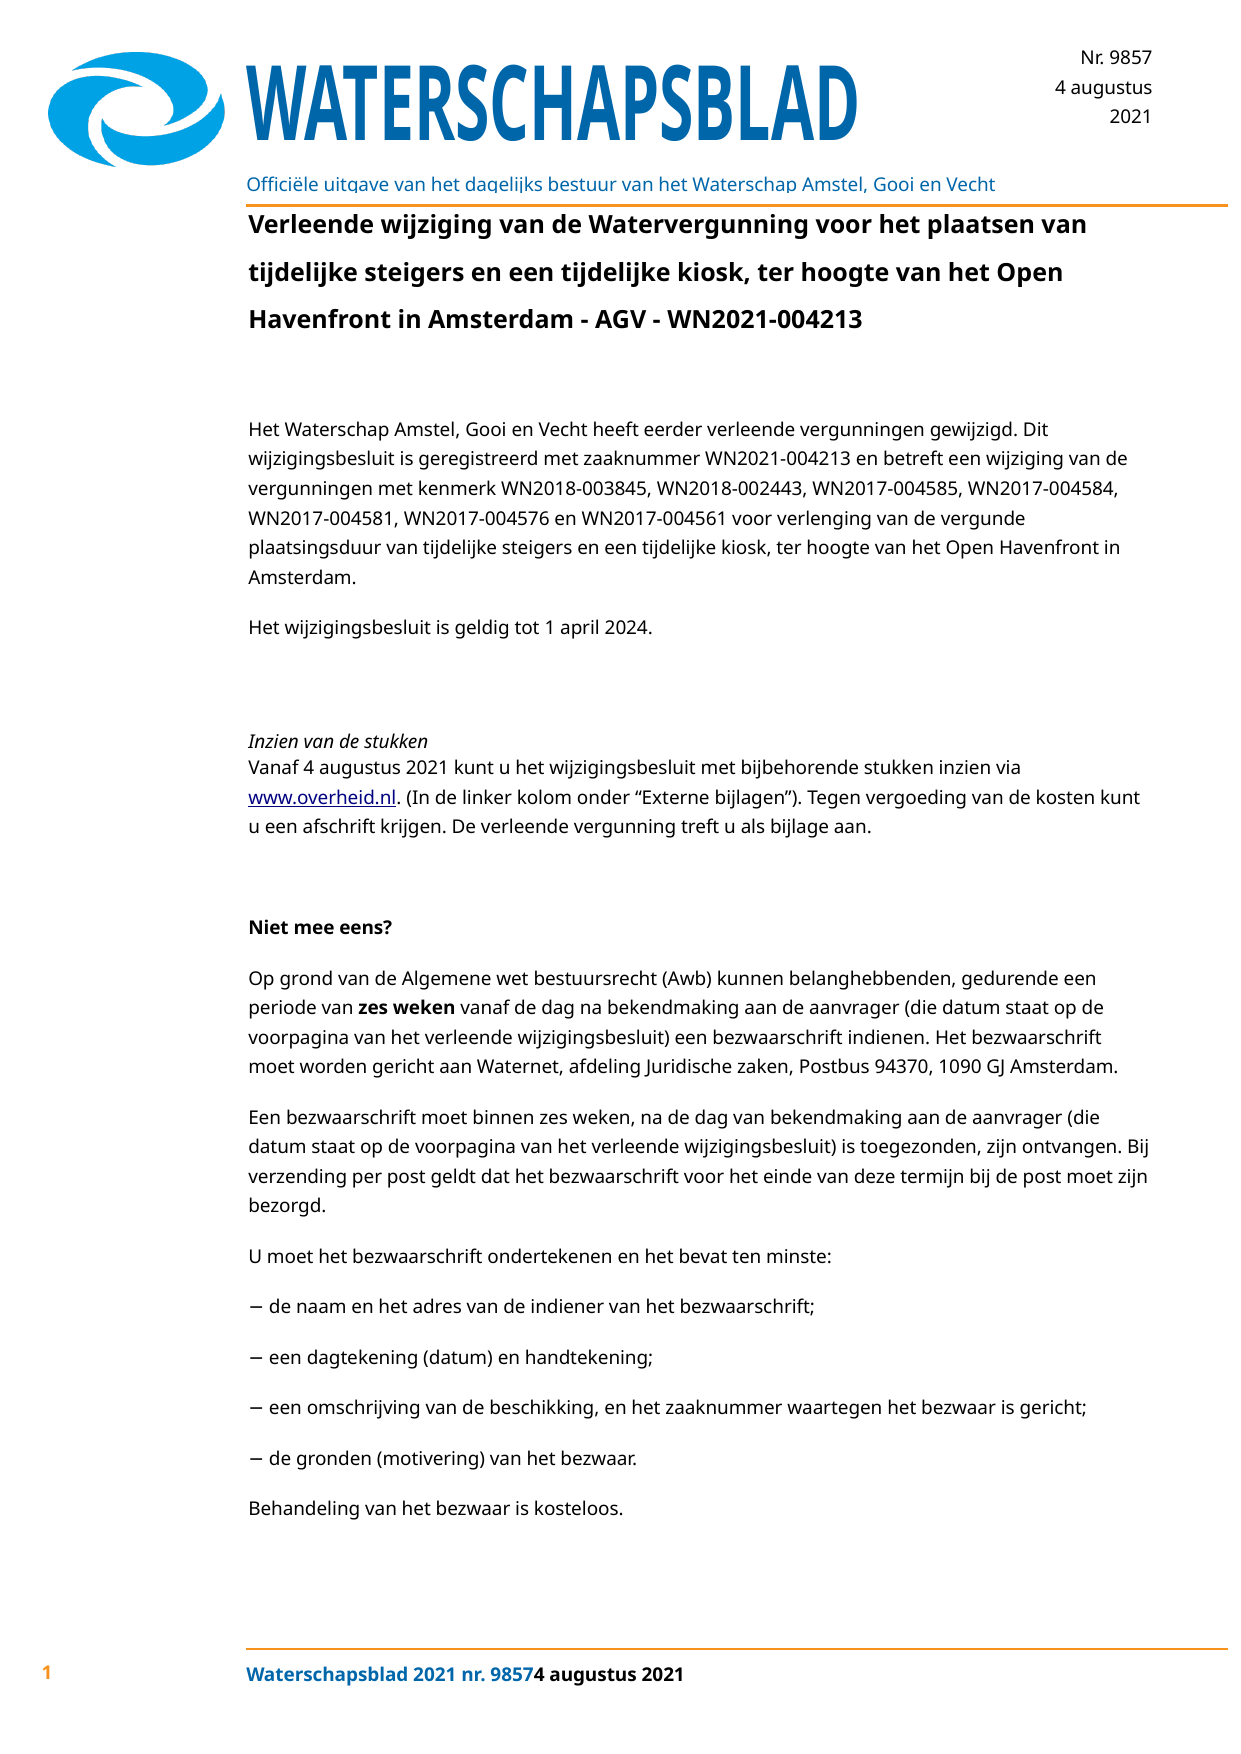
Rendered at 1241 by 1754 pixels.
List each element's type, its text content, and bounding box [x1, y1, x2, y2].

text − een omschrijving van de beschikking, en het zaaknummer waartegen het bezwaar is gericht; [248, 1394, 1152, 1420]
text Vanaf 4 augustus 2021 kunt u het wijzigingsbesluit met bijbehorende stukken inzien via www.overheid.nl. (In de linker kolom onder “Externe bijlagen”). Tegen vergoeding van de kosten kunt u een afschrift krijgen. De verleende vergunning treft u als bijlage aan. [248, 754, 1152, 839]
text Behandeling van het bezwaar is kosteloos. [248, 1495, 1152, 1521]
text Niet mee eens? [248, 914, 1152, 940]
picture [41, 47, 231, 172]
text Het wijzigingsbesluit is geldig tot 1 april 2024. [248, 614, 1152, 640]
text Inzien van de stukken [248, 729, 1152, 754]
text − de naam en het adres van de indiener van het bezwaarschrift; [248, 1293, 1152, 1319]
text − de gronden (motivering) van het bezwaar. [248, 1445, 1152, 1471]
text Op grond van de Algemene wet bestuursrecht (Awb) kunnen belanghebbenden, gedurende een periode van zes weken vanaf de dag na bekendmaking aan de aanvrager (die datum staat op de voorpagina van het verleende wijzigingsbesluit) een bezwaarschrift indienen. Het bezwaarschrift moet worden gericht aan Waternet, afdeling Juridische zaken, Postbus 94370, 1090 GJ Amsterdam. [248, 965, 1152, 1079]
text − een dagtekening (datum) en handtekening; [248, 1344, 1152, 1370]
text Een bezwaarschrift moet binnen zes weken, na de dag van bekendmaking aan de aanvrager (die datum staat op de voorpagina van het verleende wijzigingsbesluit) is toegezonden, zijn ontvangen. Bij verzending per post geldt dat het bezwaarschrift voor het einde van deze termijn bij de post moet zijn bezorgd. [248, 1104, 1152, 1218]
text U moet het bezwaarschrift ondertekenen en het bevat ten minste: [248, 1243, 1152, 1269]
text Het Waterschap Amstel, Gooi en Vecht heeft eerder verleende vergunningen gewijzigd. Dit wijzigingsbesluit is geregistreerd met zaaknummer WN2021-004213 en betreft een wijziging van de vergunningen met kenmerk WN2018-003845, WN2018-002443, WN2017-004585, WN2017-004584, WN2017-004581, WN2017-004576 en WN2017-004561 voor verlenging van de vergunde plaatsingsduur van tijdelijke steigers en een tijdelijke kiosk, ter hoogte van het Open Havenfront in Amsterdam. [248, 416, 1152, 589]
text Verleende wijziging van de Watervergunning voor het plaatsen van tijdelijke steigers en een tijdelijke kiosk, ter hoogte van het Open Havenfront in Amsterdam - AGV - WN2021-004213 [248, 207, 1152, 336]
